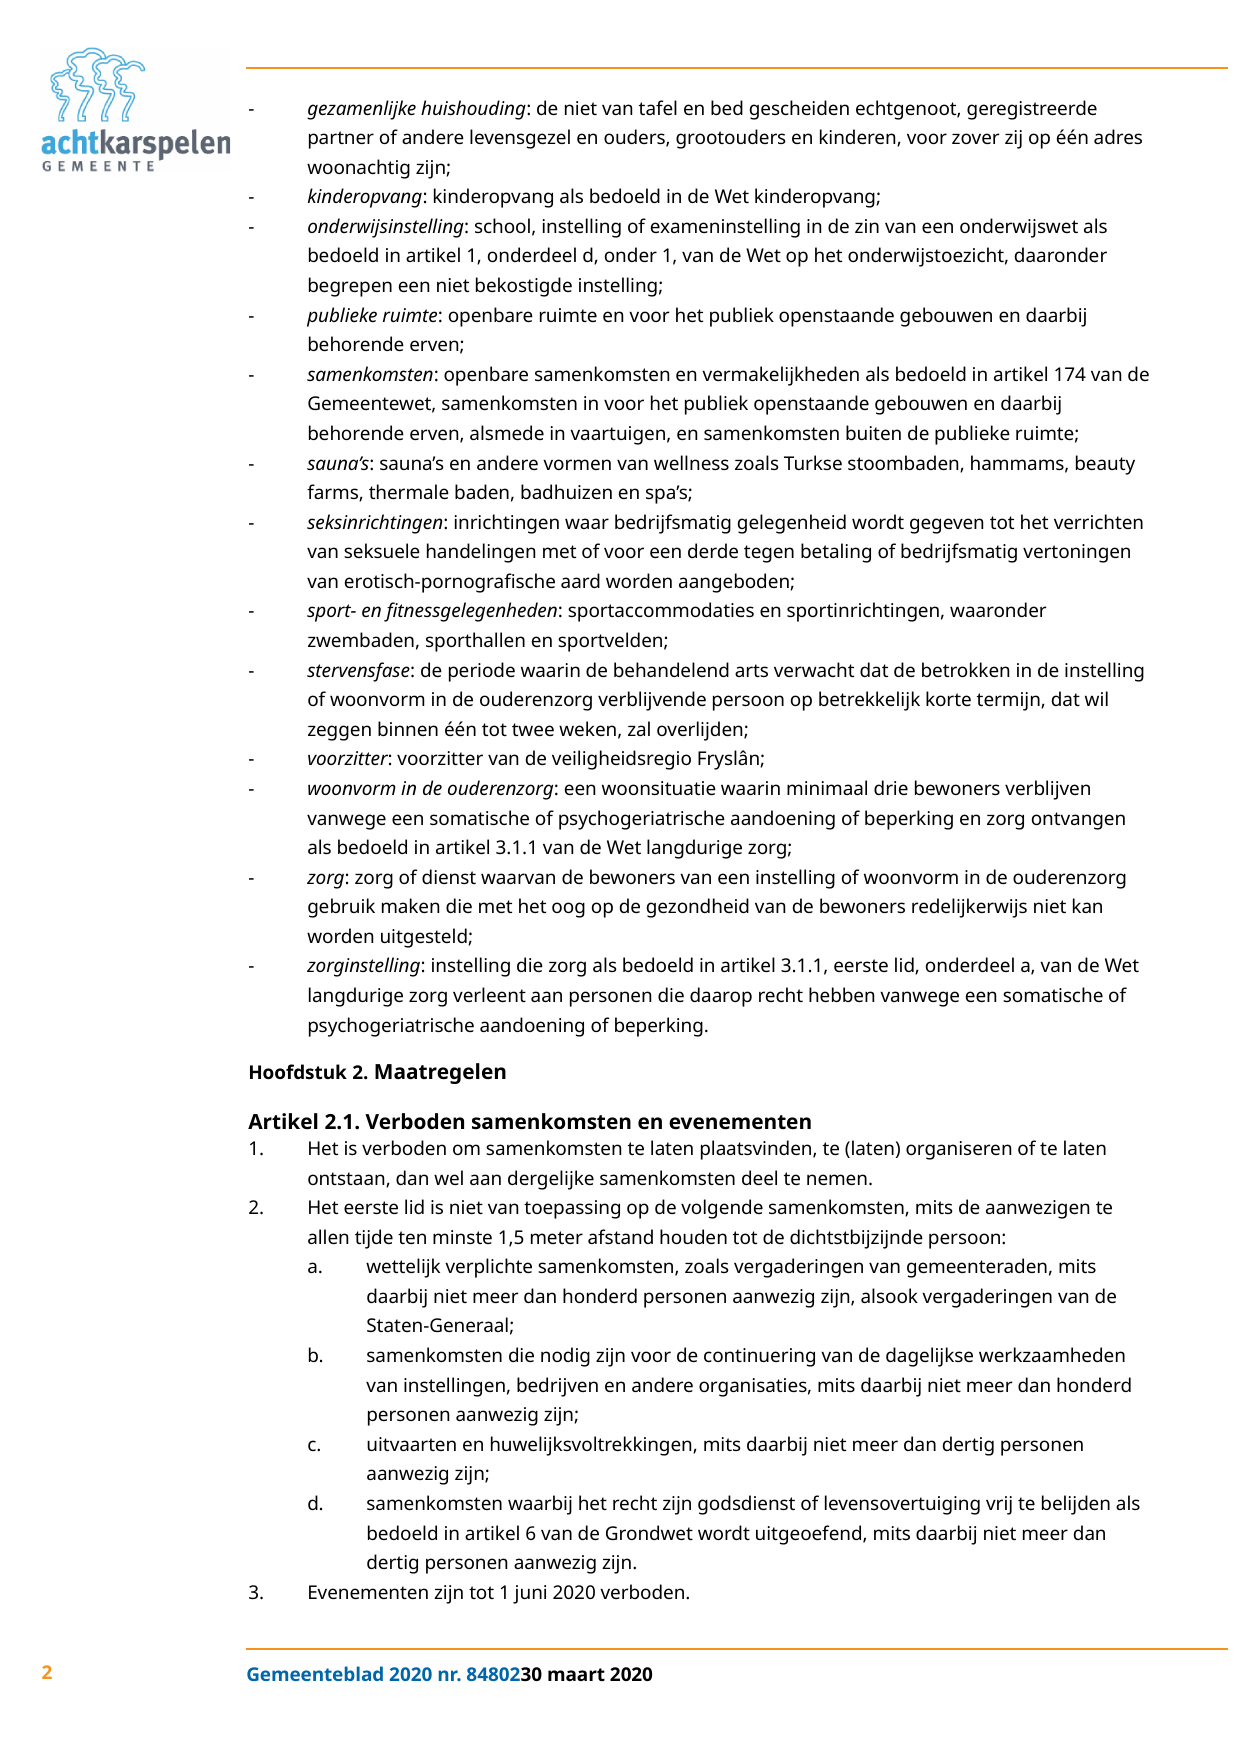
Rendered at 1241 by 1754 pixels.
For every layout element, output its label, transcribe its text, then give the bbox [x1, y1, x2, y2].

text Artikel 2.1. Verboden samenkomsten en evenementen [248, 1107, 1152, 1135]
list samenkomsten waarbij het recht zijn godsdienst of levensovertuiging vrij te belijden als bedoeld in artikel 6 van de Grondwet wordt uitgeoefend, mits daarbij niet meer dan dertig personen aanwezig zijn. [307, 1490, 1152, 1575]
list Het is verboden om samenkomsten te laten plaatsvinden, te (laten) organiseren of te laten ontstaan, dan wel aan dergelijke samenkomsten deel te nemen. [248, 1135, 1152, 1191]
list gezamenlijke huishouding: de niet van tafel en bed gescheiden echtgenoot, geregistreerde partner of andere levensgezel en ouders, grootouders en kinderen, voor zover zij op één adres woonachtig zijn; [248, 95, 1152, 180]
list Het eerste lid is niet van toepassing op de volgende samenkomsten, mits de aanwezigen te allen tijde ten minste 1,5 meter afstand houden tot de dichtstbijzijnde persoon: [248, 1194, 1152, 1250]
list onderwijsinstelling: school, instelling of exameninstelling in de zin van een onderwijswet als bedoeld in artikel 1, onderdeel d, onder 1, van de Wet op het onderwijstoezicht, daaronder begrepen een niet bekostigde instelling; [248, 213, 1152, 298]
list uitvaarten en huwelijksvoltrekkingen, mits daarbij niet meer dan dertig personen aanwezig zijn; [307, 1431, 1152, 1486]
list stervensfase: de periode waarin de behandelend arts verwacht dat de betrokken in de instelling of woonvorm in de ouderenzorg verblijvende persoon op betrekkelijk korte termijn, dat wil zeggen binnen één tot twee weken, zal overlijden; [248, 657, 1152, 742]
picture [41, 47, 231, 172]
text Hoofdstuk 2. Maatregelen [248, 1057, 1152, 1086]
list woonvorm in de ouderenzorg: een woonsituatie waarin minimaal drie bewoners verblijven vanwege een somatische of psychogeriatrische aandoening of beperking en zorg ontvangen als bedoeld in artikel 3.1.1 van de Wet langdurige zorg; [248, 775, 1152, 860]
list seksinrichtingen: inrichtingen waar bedrijfsmatig gelegenheid wordt gegeven tot het verrichten van seksuele handelingen met of voor een derde tegen betaling of bedrijfsmatig vertoningen van erotisch-pornografische aard worden aangeboden; [248, 509, 1152, 594]
list sport- en fitnessgelegenheden: sportaccommodaties en sportinrichtingen, waaronder zwembaden, sporthallen en sportvelden; [248, 598, 1152, 653]
list voorzitter: voorzitter van de veiligheidsregio Fryslân; [248, 746, 1152, 771]
list sauna’s: sauna’s en andere vormen van wellness zoals Turkse stoombaden, hammams, beauty farms, thermale baden, badhuizen en spa’s; [248, 450, 1152, 505]
list zorginstelling: instelling die zorg als bedoeld in artikel 3.1.1, eerste lid, onderdeel a, van de Wet langdurige zorg verleent aan personen die daarop recht hebben vanwege een somatische of psychogeriatrische aandoening of beperking. [248, 953, 1152, 1038]
list wettelijk verplichte samenkomsten, zoals vergaderingen van gemeenteraden, mits daarbij niet meer dan honderd personen aanwezig zijn, alsook vergaderingen van de Staten-Generaal; [307, 1253, 1152, 1338]
list publieke ruimte: openbare ruimte en voor het publiek openstaande gebouwen en daarbij behorende erven; [248, 302, 1152, 357]
list samenkomsten: openbare samenkomsten en vermakelijkheden als bedoeld in artikel 174 van de Gemeentewet, samenkomsten in voor het publiek openstaande gebouwen en daarbij behorende erven, alsmede in vaartuigen, en samenkomsten buiten de publieke ruimte; [248, 361, 1152, 446]
list samenkomsten die nodig zijn voor de continuering van de dagelijkse werkzaamheden van instellingen, bedrijven en andere organisaties, mits daarbij niet meer dan honderd personen aanwezig zijn; [307, 1342, 1152, 1427]
list kinderopvang: kinderopvang als bedoeld in de Wet kinderopvang; [248, 183, 1152, 209]
list zorg: zorg of dienst waarvan de bewoners van een instelling of woonvorm in de ouderenzorg gebruik maken die met het oog op de gezondheid van de bewoners redelijkerwijs niet kan worden uitgesteld; [248, 864, 1152, 949]
list Evenementen zijn tot 1 juni 2020 verboden. [248, 1579, 1152, 1605]
